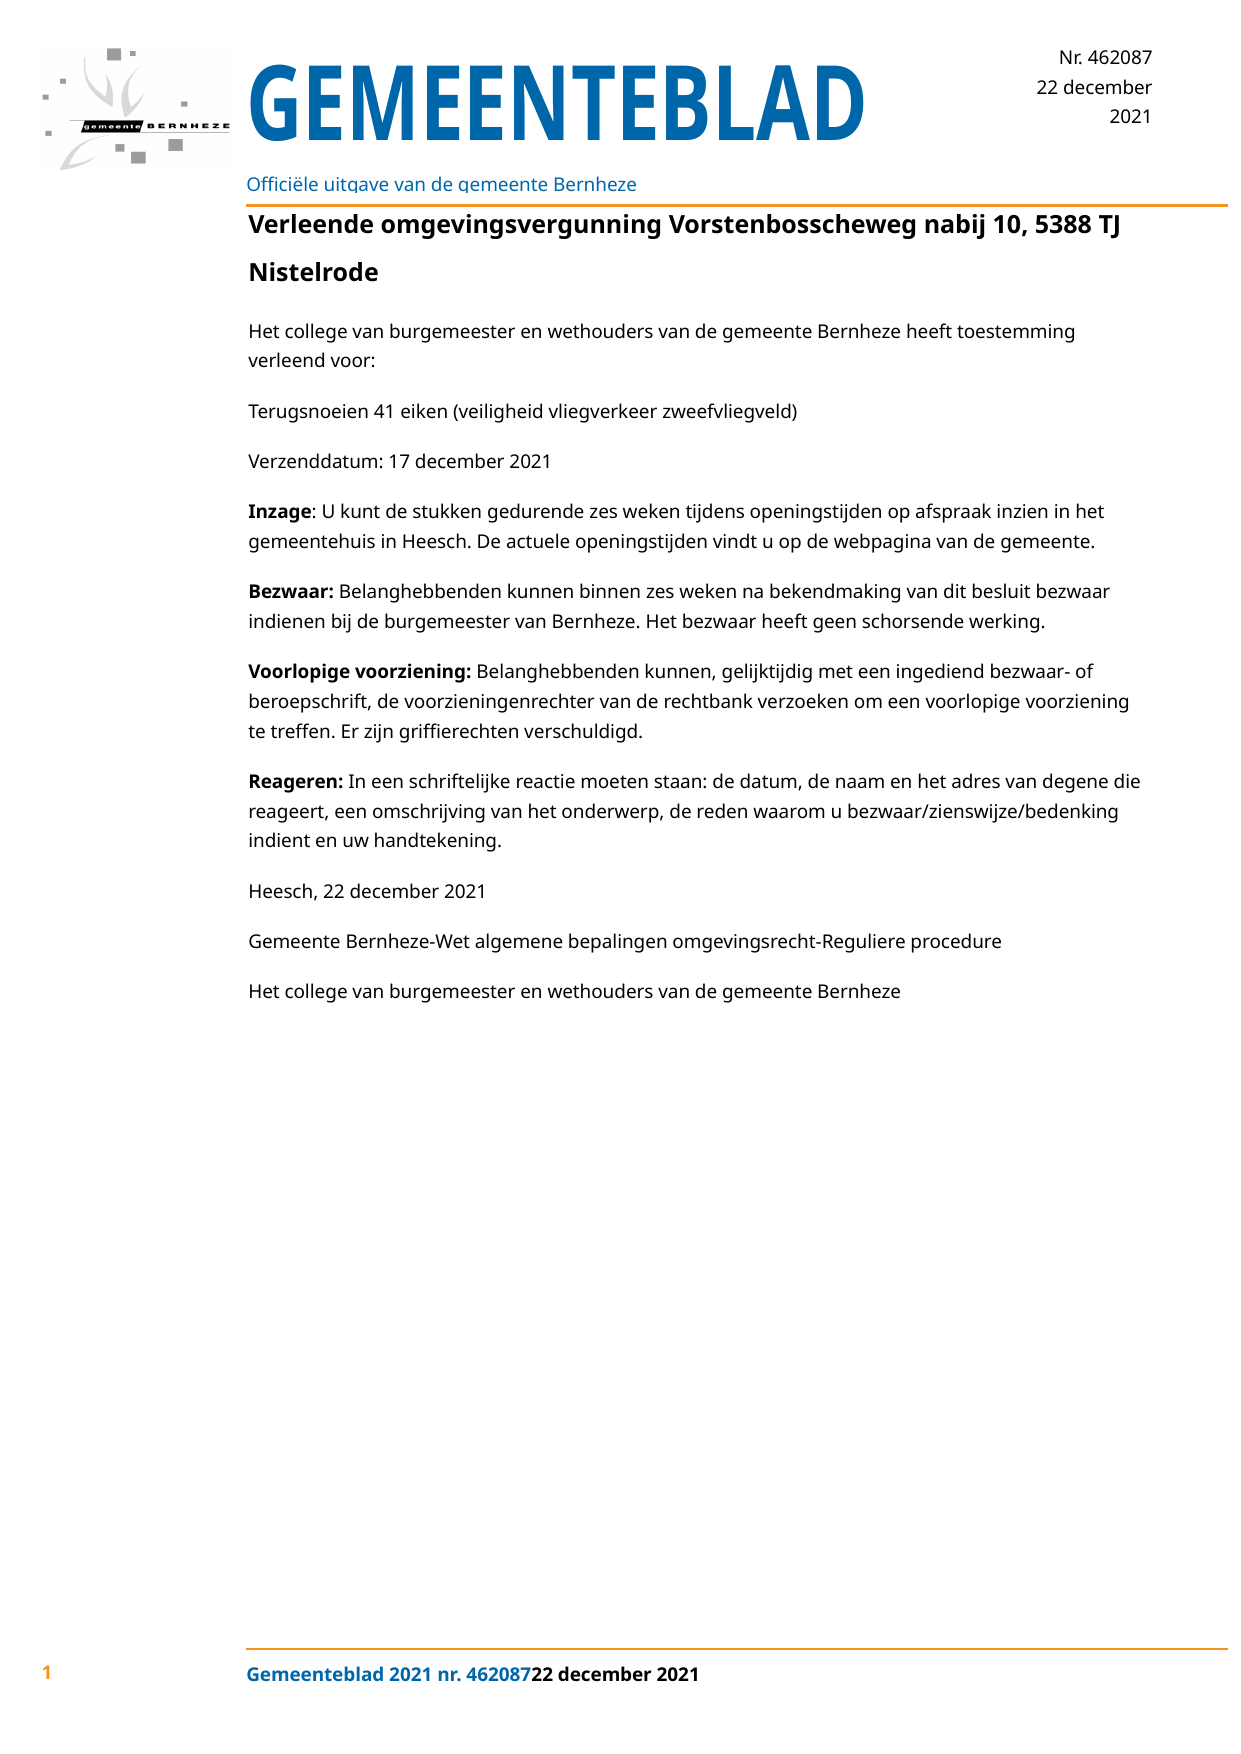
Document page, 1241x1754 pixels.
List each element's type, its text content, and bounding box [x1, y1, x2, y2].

text Verzenddatum: 17 december 2021 [248, 448, 1152, 474]
text Gemeente Bernheze-Wet algemene bepalingen omgevingsrecht-Reguliere procedure [248, 928, 1152, 954]
text Reageren: In een schriftelijke reactie moeten staan: de datum, de naam en het adres van degene die reageert, een omschrijving van het onderwerp, de reden waarom u bezwaar/zienswijze/bedenking indient en uw handtekening. [248, 768, 1152, 853]
text Verleende omgevingsvergunning Vorstenbosscheweg nabij 10, 5388 TJ Nistelrode [248, 207, 1152, 288]
picture [41, 47, 231, 172]
text Inzage: U kunt de stukken gedurende zes weken tijdens openingstijden op afspraak inzien in het gemeentehuis in Heesch. De actuele openingstijden vindt u op de webpagina van de gemeente. [248, 499, 1152, 554]
text Heesch, 22 december 2021 [248, 878, 1152, 904]
text Het college van burgemeester en wethouders van de gemeente Bernheze heeft toestemming verleend voor: [248, 318, 1152, 373]
text Voorlopige voorziening: Belanghebbenden kunnen, gelijktijdig met een ingediend bezwaar- of beroepschrift, de voorzieningenrechter van de rechtbank verzoeken om een voorlopige voorziening te treffen. Er zijn griffierechten verschuldigd. [248, 659, 1152, 744]
text Terugsnoeien 41 eiken (veiligheid vliegverkeer zweefvliegveld) [248, 398, 1152, 424]
text Het college van burgemeester en wethouders van de gemeente Bernheze [248, 979, 1152, 1004]
text Bezwaar: Belanghebbenden kunnen binnen zes weken na bekendmaking van dit besluit bezwaar indienen bij de burgemeester van Bernheze. Het bezwaar heeft geen schorsende werking. [248, 579, 1152, 634]
